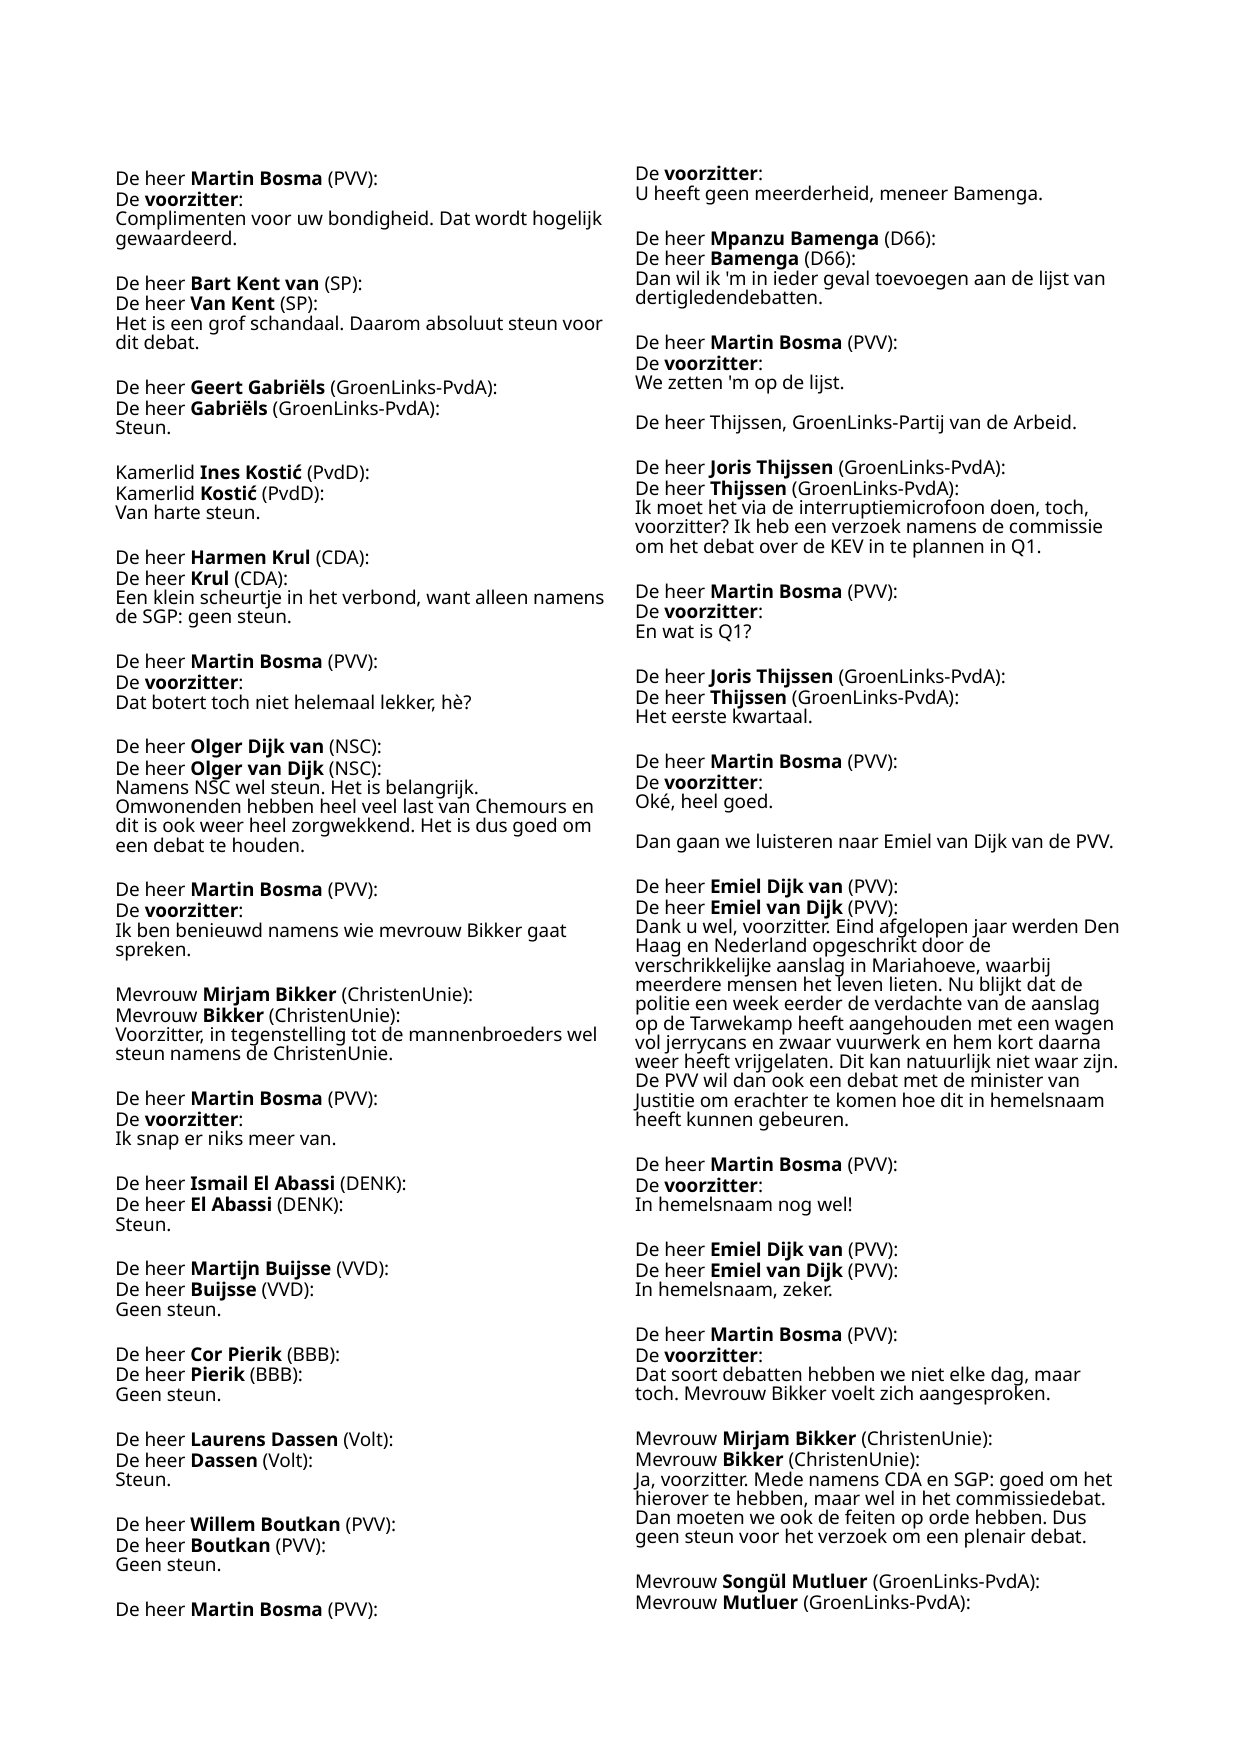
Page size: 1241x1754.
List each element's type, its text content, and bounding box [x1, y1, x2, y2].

text De voorzitter: [115, 191, 605, 210]
text Mevrouw Mirjam Bikker (ChristenUnie): [635, 1426, 1125, 1451]
text Dan gaan we luisteren naar Emiel van Dijk van de PVV. [635, 833, 1125, 852]
text Mevrouw Bikker (ChristenUnie): [635, 1451, 1125, 1471]
text De heer Martin Bosma (PVV): [115, 1085, 605, 1111]
text De heer Martijn Buijsse (VVD): [115, 1256, 605, 1281]
text De heer Bamenga (D66): [635, 250, 1125, 270]
text Mevrouw Bikker (ChristenUnie): [115, 1007, 605, 1026]
text Kamerlid Ines Kostić (PvdD): [115, 459, 605, 485]
text De voorzitter: [115, 902, 605, 922]
text De heer Emiel van Dijk (PVV): [635, 899, 1125, 918]
text De voorzitter: [635, 774, 1125, 793]
text Kamerlid Kostić (PvdD): [115, 485, 605, 504]
text Ik ben benieuwd namens wie mevrouw Bikker gaat spreken. [115, 922, 605, 960]
text De heer Martin Bosma (PVV): [635, 1321, 1125, 1347]
text Namens NSC wel steun. Het is belangrijk. Omwonenden hebben heel veel last van Chemours en dit is ook weer heel zorgwekkend. Het is dus goed om een debat te houden. [115, 779, 605, 856]
text U heeft geen meerderheid, meneer Bamenga. [635, 184, 1125, 204]
text In hemelsnaam nog wel! [635, 1196, 1125, 1215]
text De heer Buijsse (VVD): [115, 1281, 605, 1301]
text Voorzitter, in tegenstelling tot de mannenbroeders wel steun namens de ChristenUnie. [115, 1026, 605, 1064]
text De heer Martin Bosma (PVV): [115, 165, 605, 191]
text De heer Martin Bosma (PVV): [635, 329, 1125, 355]
text De heer Martin Bosma (PVV): [635, 578, 1125, 603]
text De heer Van Kent (SP): [115, 295, 605, 315]
text De heer Emiel Dijk van (PVV): [635, 1236, 1125, 1262]
text De heer Laurens Dassen (Volt): [115, 1426, 605, 1452]
text De heer Dassen (Volt): [115, 1452, 605, 1471]
text De heer Cor Pierik (BBB): [115, 1341, 605, 1366]
text De heer Joris Thijssen (GroenLinks-PvdA): [635, 663, 1125, 689]
text De heer Olger Dijk van (NSC): [115, 734, 605, 759]
text Dank u wel, voorzitter. Eind afgelopen jaar werden Den Haag en Nederland opgeschrikt door de verschrikkelijke aanslag in Mariahoeve, waarbij meerdere mensen het leven lieten. Nu blijkt dat de politie een week eerder de verdachte van de aanslag op de Tarwekamp heeft aangehouden met een wagen vol jerrycans en zwaar vuurwerk en hem kort daarna weer heeft vrijgelaten. Dit kan natuurlijk niet waar zijn. De PVV wil dan ook een debat met de minister van Justitie om erachter te komen hoe dit in hemelsnaam heeft kunnen gebeuren. [635, 918, 1125, 1130]
text In hemelsnaam, zeker. [635, 1281, 1125, 1300]
text Steun. [115, 419, 605, 438]
text Ja, voorzitter. Mede namens CDA en SGP: goed om het hierover te hebben, maar wel in het commissiedebat. Dan moeten we ook de feiten op orde hebben. Dus geen steun voor het verzoek om een plenair debat. [635, 1471, 1125, 1548]
text De heer Bart Kent van (SP): [115, 270, 605, 295]
text Ik snap er niks meer van. [115, 1130, 605, 1150]
text De voorzitter: [635, 165, 1125, 184]
text Dat soort debatten hebben we niet elke dag, maar toch. Mevrouw Bikker voelt zich aangesproken. [635, 1366, 1125, 1405]
text Het eerste kwartaal. [635, 708, 1125, 727]
text De voorzitter: [115, 674, 605, 694]
text De heer Martin Bosma (PVV): [115, 877, 605, 902]
text En wat is Q1? [635, 623, 1125, 642]
text Van harte steun. [115, 504, 605, 523]
text Mevrouw Mirjam Bikker (ChristenUnie): [115, 981, 605, 1007]
text De heer Martin Bosma (PVV): [635, 1151, 1125, 1177]
text De heer Joris Thijssen (GroenLinks-PvdA): [635, 454, 1125, 480]
text Mevrouw Songül Mutluer (GroenLinks-PvdA): [635, 1568, 1125, 1594]
text De heer Geert Gabriëls (GroenLinks-PvdA): [115, 374, 605, 400]
text De heer Krul (CDA): [115, 570, 605, 589]
text Geen steun. [115, 1556, 605, 1575]
text De heer Thijssen, GroenLinks-Partij van de Arbeid. [635, 414, 1125, 433]
text De heer Thijssen (GroenLinks-PvdA): [635, 480, 1125, 499]
text De voorzitter: [635, 1177, 1125, 1196]
text Steun. [115, 1216, 605, 1235]
text Ik moet het via de interruptiemicrofoon doen, toch, voorzitter? Ik heb een verzoek namens de commissie om het debat over de KEV in te plannen in Q1. [635, 499, 1125, 557]
text Dan wil ik 'm in ieder geval toevoegen aan de lijst van dertigledendebatten. [635, 270, 1125, 308]
text De heer Gabriëls (GroenLinks-PvdA): [115, 400, 605, 419]
text De heer Emiel Dijk van (PVV): [635, 873, 1125, 899]
text Het is een grof schandaal. Daarom absoluut steun voor dit debat. [115, 315, 605, 353]
text Geen steun. [115, 1301, 605, 1320]
text De heer El Abassi (DENK): [115, 1196, 605, 1216]
text De heer Emiel van Dijk (PVV): [635, 1262, 1125, 1281]
text De voorzitter: [635, 603, 1125, 623]
text Dat botert toch niet helemaal lekker, hè? [115, 694, 605, 713]
text De heer Harmen Krul (CDA): [115, 544, 605, 570]
text De heer Olger van Dijk (NSC): [115, 759, 605, 779]
text Complimenten voor uw bondigheid. Dat wordt hogelijk gewaardeerd. [115, 210, 605, 249]
text Mevrouw Mutluer (GroenLinks-PvdA): [635, 1594, 1125, 1613]
text De heer Thijssen (GroenLinks-PvdA): [635, 689, 1125, 708]
text De heer Martin Bosma (PVV): [115, 649, 605, 674]
text De voorzitter: [635, 355, 1125, 374]
text De heer Martin Bosma (PVV): [635, 748, 1125, 774]
text Steun. [115, 1471, 605, 1490]
text De heer Boutkan (PVV): [115, 1537, 605, 1556]
text De heer Ismail El Abassi (DENK): [115, 1171, 605, 1196]
text De heer Mpanzu Bamenga (D66): [635, 225, 1125, 250]
text De heer Willem Boutkan (PVV): [115, 1511, 605, 1537]
text Geen steun. [115, 1386, 605, 1405]
text Een klein scheurtje in het verbond, want alleen namens de SGP: geen steun. [115, 589, 605, 628]
text De voorzitter: [115, 1111, 605, 1130]
text We zetten 'm op de lijst. [635, 374, 1125, 393]
text De voorzitter: [635, 1347, 1125, 1366]
text Oké, heel goed. [635, 793, 1125, 812]
text De heer Pierik (BBB): [115, 1366, 605, 1386]
text De heer Martin Bosma (PVV): [115, 1596, 605, 1622]
